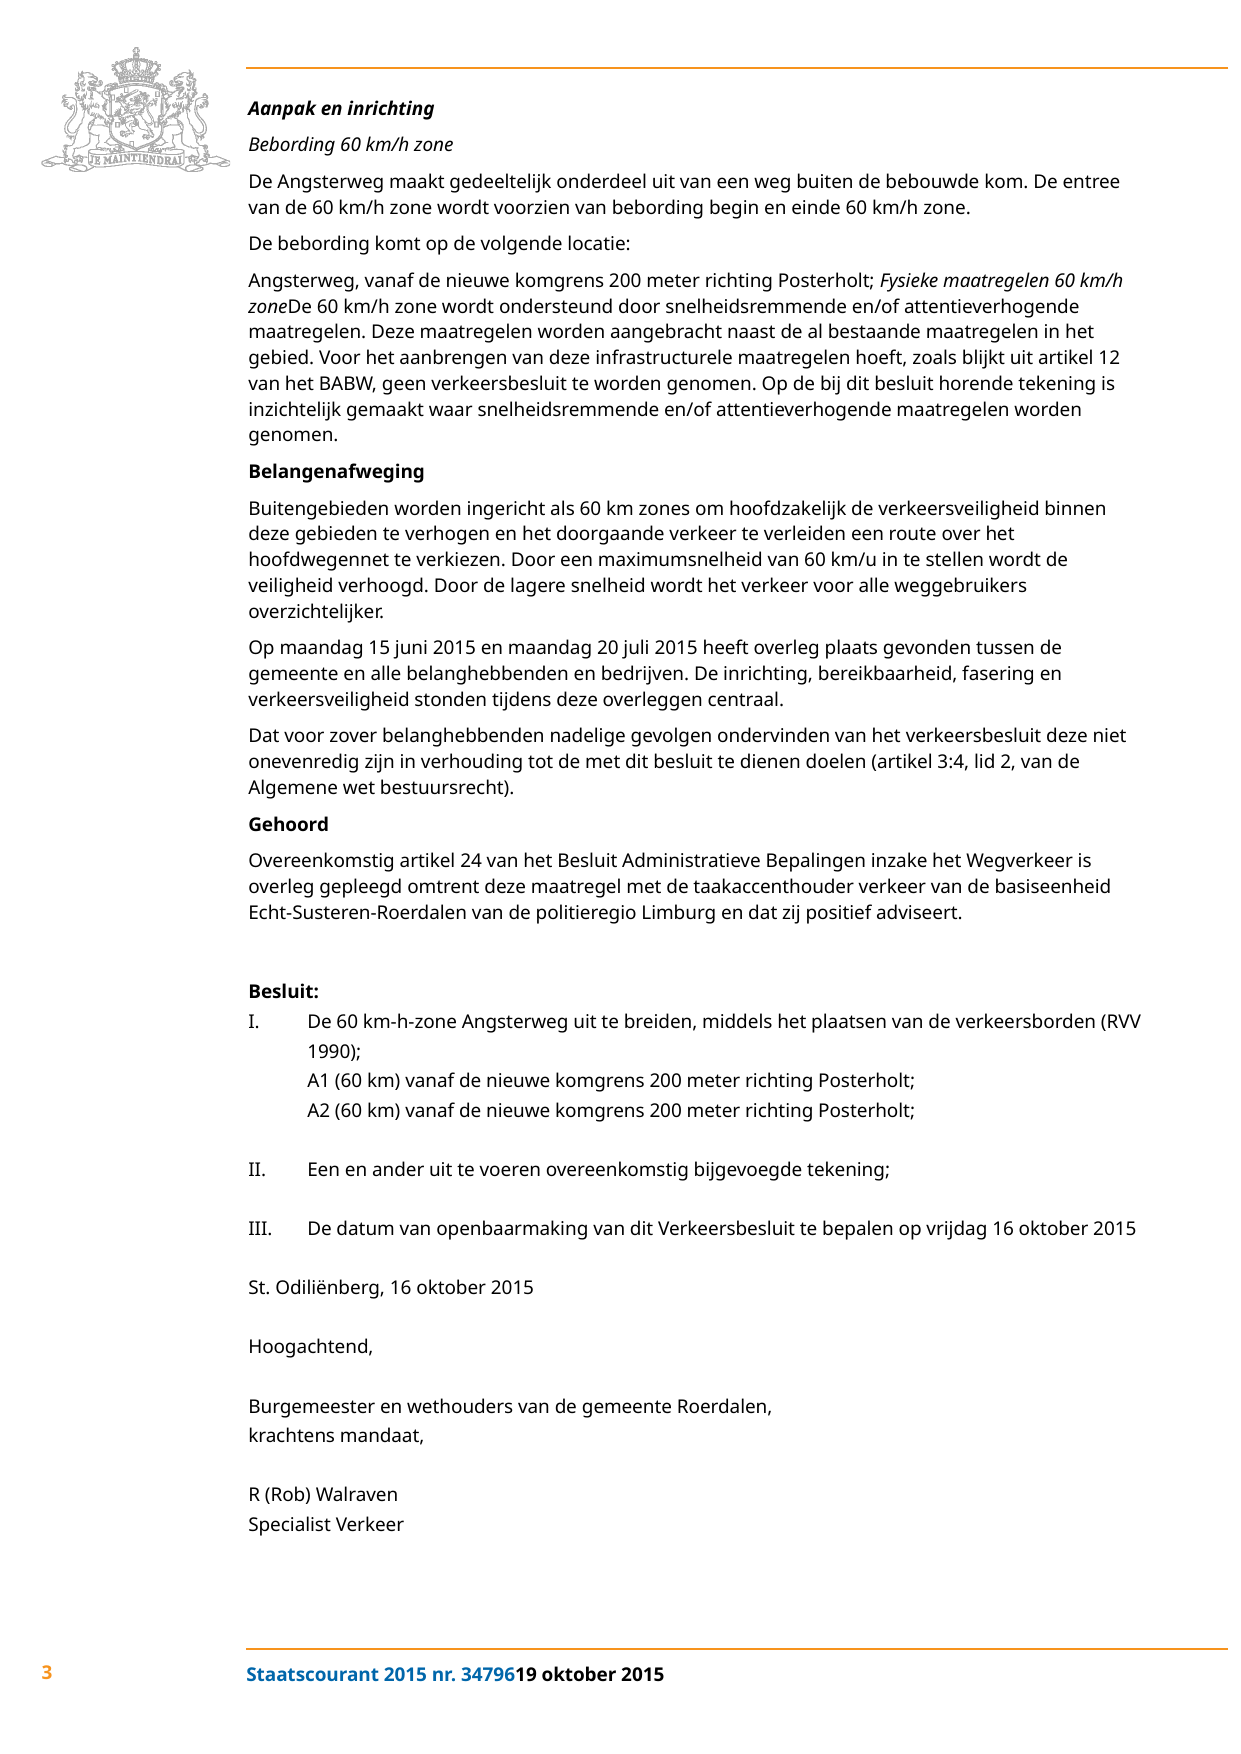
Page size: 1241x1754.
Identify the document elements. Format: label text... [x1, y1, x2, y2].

text Gehoord [248, 811, 1152, 836]
text Angsterweg, vanaf de nieuwe komgrens 200 meter richting Posterholt; Fysieke maatregelen 60 km/h zoneDe 60 km/h zone wordt ondersteund door snelheidsremmende en/of attentieverhogende maatregelen. Deze maatregelen worden aangebracht naast de al bestaande maatregelen in het gebied. Voor het aanbrengen van deze infrastructurele maatregelen hoeft, zoals blijkt uit artikel 12 van het BABW, geen verkeersbesluit te worden genomen. Op de bij dit besluit horende tekening is inzichtelijk gemaakt waar snelheidsremmende en/of attentieverhogende maatregelen worden genomen. [248, 267, 1152, 447]
list A2 (60 km) vanaf de nieuwe komgrens 200 meter richting Posterholt; [248, 1097, 1152, 1123]
list A1 (60 km) vanaf de nieuwe komgrens 200 meter richting Posterholt; [248, 1067, 1152, 1093]
text Op maandag 15 juni 2015 en maandag 20 juli 2015 heeft overleg plaats gevonden tussen de gemeente en alle belanghebbenden en bedrijven. De inrichting, bereikbaarheid, fasering en verkeersveiligheid stonden tijdens deze overleggen centraal. [248, 634, 1152, 712]
list Een en ander uit te voeren overeenkomstig bijgevoegde tekening; [248, 1156, 1152, 1182]
text krachtens mandaat, [248, 1422, 1152, 1448]
text Buitengebieden worden ingericht als 60 km zones om hoofdzakelijk de verkeersveiligheid binnen deze gebieden te verhogen en het doorgaande verkeer te verleiden een route over het hoofdwegennet te verkiezen. Door een maximumsnelheid van 60 km/u in te stellen wordt de veiligheid verhoogd. Door de lagere snelheid wordt het verkeer voor alle weggebruikers overzichtelijker. [248, 495, 1152, 623]
text Overeenkomstig artikel 24 van het Besluit Administratieve Bepalingen inzake het Wegverkeer is overleg gepleegd omtrent deze maatregel met de taakaccenthouder verkeer van de basiseenheid Echt-Susteren-Roerdalen van de politieregio Limburg en dat zij positief adviseert. [248, 847, 1152, 924]
list De datum van openbaarmaking van dit Verkeersbesluit te bepalen op vrijdag 16 oktober 2015 [248, 1215, 1152, 1241]
text St. Odiliënberg, 16 oktober 2015 [248, 1274, 1152, 1300]
picture [41, 47, 231, 172]
text Burgemeester en wethouders van de gemeente Roerdalen, [248, 1393, 1152, 1418]
text R (Rob) Walraven [248, 1482, 1152, 1507]
text Dat voor zover belanghebbenden nadelige gevolgen ondervinden van het verkeersbesluit deze niet onevenredig zijn in verhouding tot de met dit besluit te dienen doelen (artikel 3:4, lid 2, van de Algemene wet bestuursrecht). [248, 723, 1152, 800]
text Bebording 60 km/h zone [248, 131, 1152, 157]
text De Angsterweg maakt gedeeltelijk onderdeel uit van een weg buiten de bebouwde kom. De entree van de 60 km/h zone wordt voorzien van bebording begin en einde 60 km/h zone. [248, 168, 1152, 219]
text Besluit: [248, 979, 1152, 1004]
text Aanpak en inrichting [248, 95, 1152, 121]
text Specialist Verkeer [248, 1511, 1152, 1537]
text Belangenafweging [248, 458, 1152, 484]
text Hoogachtend, [248, 1334, 1152, 1359]
text De bebording komt op de volgende locatie: [248, 231, 1152, 256]
list De 60 km-h-zone Angsterweg uit te breiden, middels het plaatsen van de verkeersborden (RVV 1990); [248, 1008, 1152, 1063]
